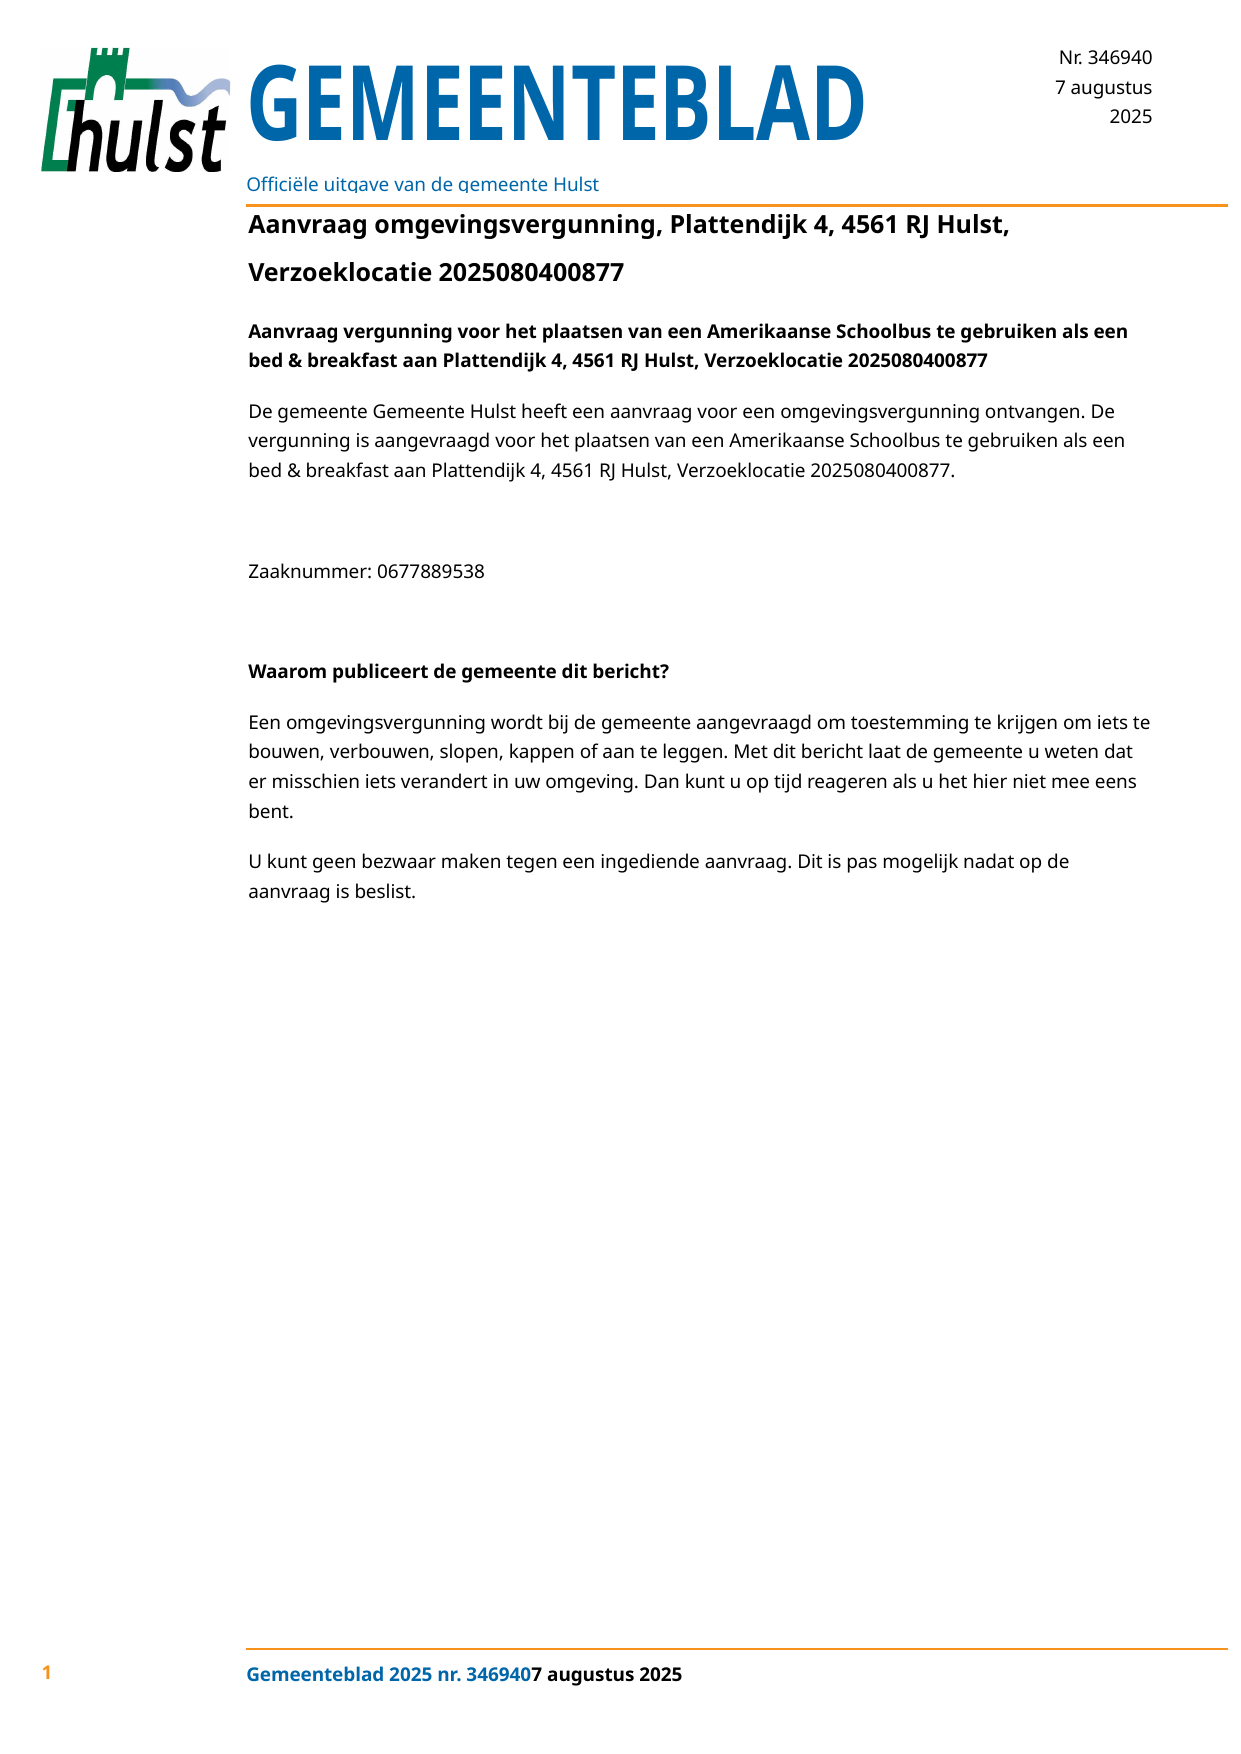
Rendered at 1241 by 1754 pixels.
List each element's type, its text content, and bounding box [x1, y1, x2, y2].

text Waarom publiceert de gemeente dit bericht? [248, 659, 1152, 684]
text Aanvraag vergunning voor het plaatsen van een Amerikaanse Schoolbus te gebruiken als een bed & breakfast aan Plattendijk 4, 4561 RJ Hulst, Verzoeklocatie 2025080400877 [248, 318, 1152, 373]
text Zaaknummer: 0677889538 [248, 558, 1152, 584]
picture [41, 47, 231, 172]
text De gemeente Gemeente Hulst heeft een aanvraag voor een omgevingsvergunning ontvangen. De vergunning is aangevraagd voor het plaatsen van een Amerikaanse Schoolbus te gebruiken als een bed & breakfast aan Plattendijk 4, 4561 RJ Hulst, Verzoeklocatie 2025080400877. [248, 398, 1152, 483]
text Een omgevingsvergunning wordt bij de gemeente aangevraagd om toestemming te krijgen om iets te bouwen, verbouwen, slopen, kappen of aan te leggen. Met dit bericht laat de gemeente u weten dat er misschien iets verandert in uw omgeving. Dan kunt u op tijd reageren als u het hier niet mee eens bent. [248, 709, 1152, 824]
text Aanvraag omgevingsvergunning, Plattendijk 4, 4561 RJ Hulst, Verzoeklocatie 2025080400877 [248, 207, 1152, 288]
text U kunt geen bezwaar maken tegen een ingediende aanvraag. Dit is pas mogelijk nadat op de aanvraag is beslist. [248, 848, 1152, 904]
